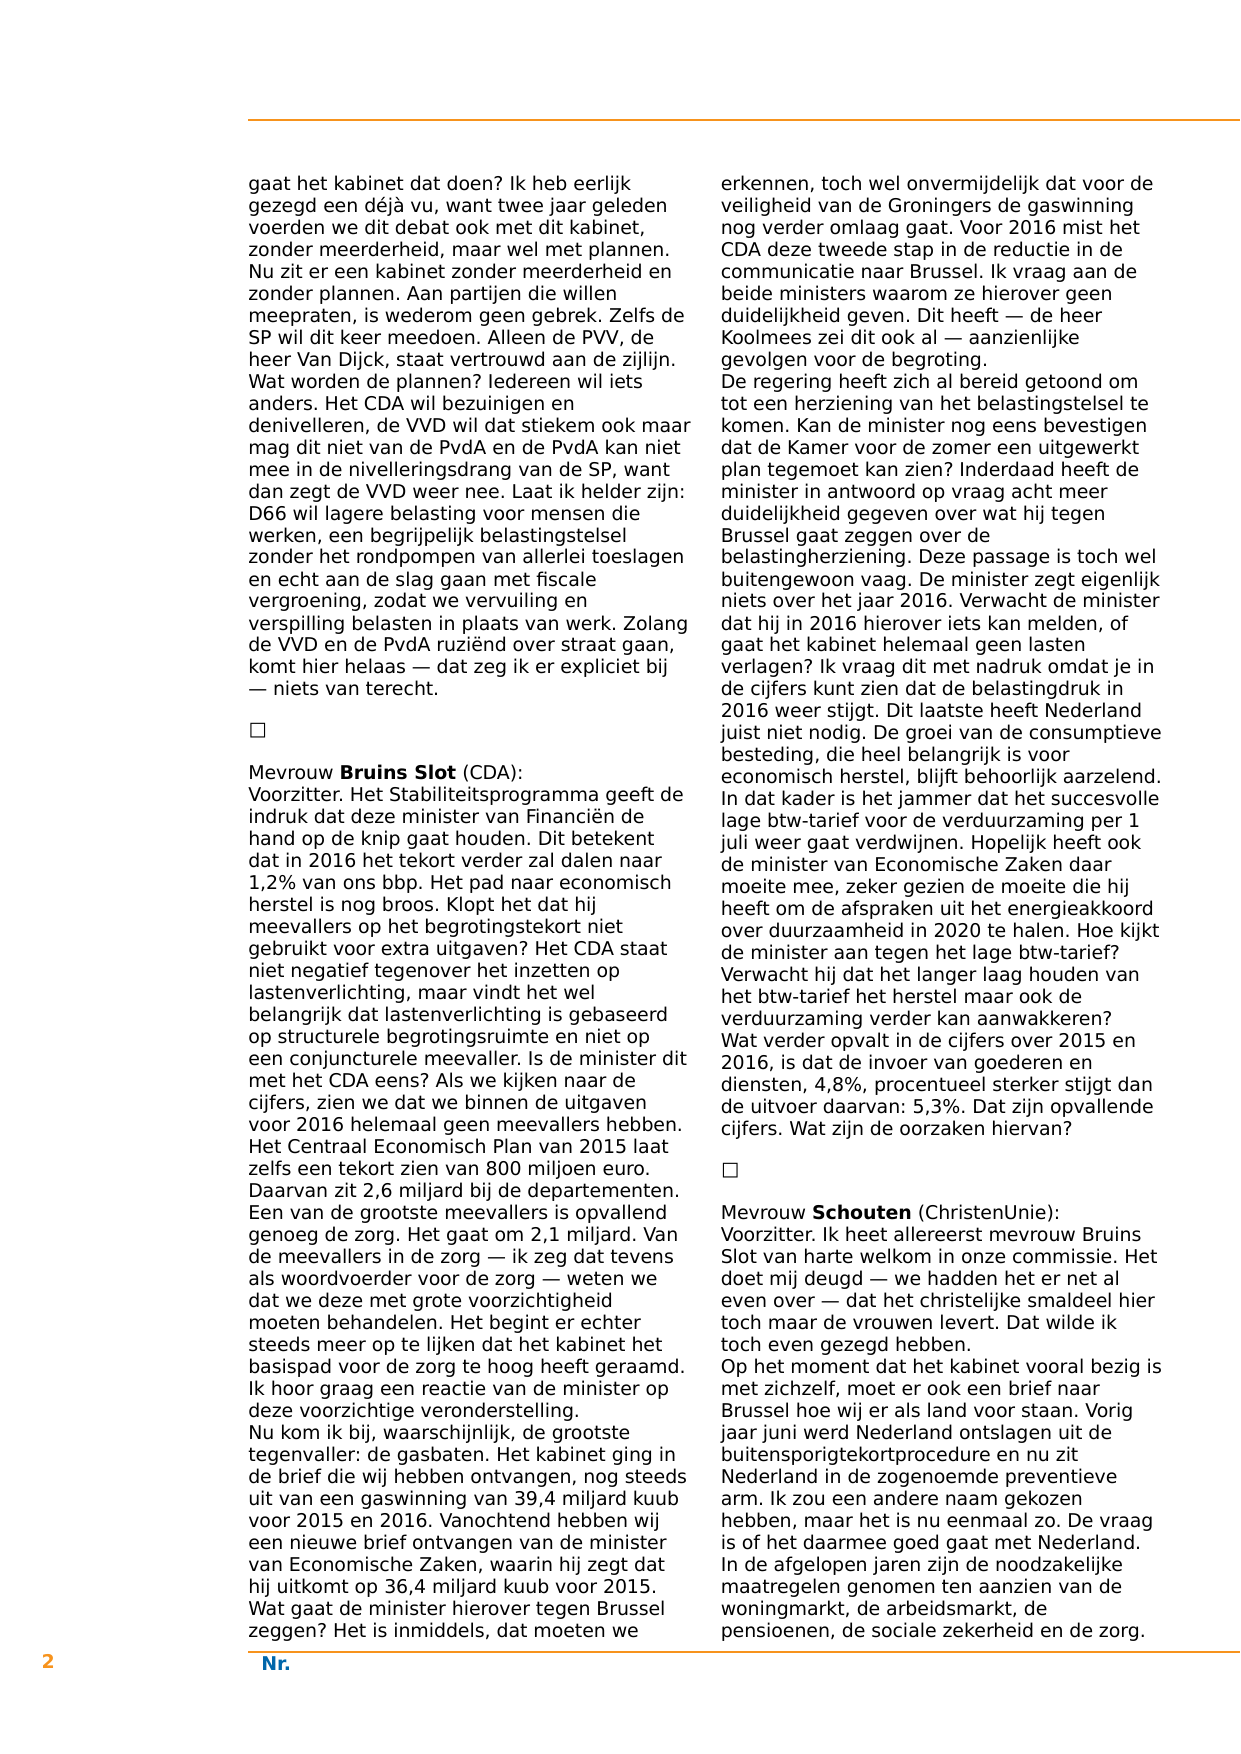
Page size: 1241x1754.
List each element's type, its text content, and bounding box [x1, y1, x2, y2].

text ⬜ [721, 1160, 1163, 1182]
text Mevrouw Schouten (ChristenUnie): [721, 1202, 1163, 1224]
text Op het moment dat het kabinet vooral bezig is met zichzelf, moet er ook een brief naar Brussel hoe wij er als land voor staan. Vorig jaar juni werd Nederland ontslagen uit de buitensporigtekortprocedure en nu zit Nederland in de zogenoemde preventieve arm. Ik zou een andere naam gekozen hebben, maar het is nu eenmaal zo. De vraag is of het daarmee goed gaat met Nederland. In de afgelopen jaren zijn de noodzakelijke maatregelen genomen ten aanzien van de woningmarkt, de arbeidsmarkt, de pensioenen, de sociale zekerheid en de zorg. [721, 1356, 1163, 1641]
text Mevrouw Bruins Slot (CDA): [248, 762, 691, 784]
text Voorzitter. Ik heet allereerst mevrouw Bruins Slot van harte welkom in onze commissie. Het doet mij deugd — we hadden het er net al even over — dat het christelijke smaldeel hier toch maar de vrouwen levert. Dat wilde ik toch even gezegd hebben. [721, 1224, 1163, 1356]
text Wat verder opvalt in de cijfers over 2015 en 2016, is dat de invoer van goederen en diensten, 4,8%, procentueel sterker stijgt dan de uitvoer daarvan: 5,3%. Dat zijn opvallende cijfers. Wat zijn de oorzaken hiervan? [721, 1030, 1163, 1140]
text De regering heeft zich al bereid getoond om tot een herziening van het belastingstelsel te komen. Kan de minister nog eens bevestigen dat de Kamer voor de zomer een uitgewerkt plan tegemoet kan zien? Inderdaad heeft de minister in antwoord op vraag acht meer duidelijkheid gegeven over wat hij tegen Brussel gaat zeggen over de belastingherziening. Deze passage is toch wel buitengewoon vaag. De minister zegt eigenlijk niets over het jaar 2016. Verwacht de minister dat hij in 2016 hierover iets kan melden, of gaat het kabinet helemaal geen lasten verlagen? Ik vraag dit met nadruk omdat je in de cijfers kunt zien dat de belastingdruk in 2016 weer stijgt. Dit laatste heeft Nederland juist niet nodig. De groei van de consumptieve besteding, die heel belangrijk is voor economisch herstel, blijft behoorlijk aarzelend. In dat kader is het jammer dat het succesvolle lage btw-tarief voor de verduurzaming per 1 juli weer gaat verdwijnen. Hopelijk heeft ook de minister van Economische Zaken daar moeite mee, zeker gezien de moeite die hij heeft om de afspraken uit het energieakkoord over duurzaamheid in 2020 te halen. Hoe kijkt de minister aan tegen het lage btw-tarief? Verwacht hij dat het langer laag houden van het btw-tarief het herstel maar ook de verduurzaming verder kan aanwakkeren? [721, 371, 1163, 1030]
text erkennen, toch wel onvermijdelijk dat voor de veiligheid van de Groningers de gaswinning nog verder omlaag gaat. Voor 2016 mist het CDA deze tweede stap in de reductie in de communicatie naar Brussel. Ik vraag aan de beide ministers waarom ze hierover geen duidelijkheid geven. Dit heeft — de heer Koolmees zei dit ook al — aanzienlijke gevolgen voor de begroting. [721, 173, 1163, 371]
text Voorzitter. Het Stabiliteitsprogramma geeft de indruk dat deze minister van Financiën de hand op de knip gaat houden. Dit betekent dat in 2016 het tekort verder zal dalen naar 1,2% van ons bbp. Het pad naar economisch herstel is nog broos. Klopt het dat hij meevallers op het begrotingstekort niet gebruikt voor extra uitgaven? Het CDA staat niet negatief tegenover het inzetten op lastenverlichting, maar vindt het wel belangrijk dat lastenverlichting is gebaseerd op structurele begrotingsruimte en niet op een conjuncturele meevaller. Is de minister dit met het CDA eens? Als we kijken naar de cijfers, zien we dat we binnen de uitgaven voor 2016 helemaal geen meevallers hebben. Het Centraal Economisch Plan van 2015 laat zelfs een tekort zien van 800 miljoen euro. Daarvan zit 2,6 miljard bij de departementen. Een van de grootste meevallers is opvallend genoeg de zorg. Het gaat om 2,1 miljard. Van de meevallers in de zorg — ik zeg dat tevens als woordvoerder voor de zorg — weten we dat we deze met grote voorzichtigheid moeten behandelen. Het begint er echter steeds meer op te lijken dat het kabinet het basispad voor de zorg te hoog heeft geraamd. Ik hoor graag een reactie van de minister op deze voorzichtige veronderstelling. [248, 784, 691, 1422]
text gaat het kabinet dat doen? Ik heb eerlijk gezegd een déjà vu, want twee jaar geleden voerden we dit debat ook met dit kabinet, zonder meerderheid, maar wel met plannen. Nu zit er een kabinet zonder meerderheid en zonder plannen. Aan partijen die willen meepraten, is wederom geen gebrek. Zelfs de SP wil dit keer meedoen. Alleen de PVV, de heer Van Dijck, staat vertrouwd aan de zijlijn. Wat worden de plannen? Iedereen wil iets anders. Het CDA wil bezuinigen en denivelleren, de VVD wil dat stiekem ook maar mag dit niet van de PvdA en de PvdA kan niet mee in de nivelleringsdrang van de SP, want dan zegt de VVD weer nee. Laat ik helder zijn: D66 wil lagere belasting voor mensen die werken, een begrijpelijk belastingstelsel zonder het rondpompen van allerlei toeslagen en echt aan de slag gaan met fiscale vergroening, zodat we vervuiling en verspilling belasten in plaats van werk. Zolang de VVD en de PvdA ruziënd over straat gaan, komt hier helaas — dat zeg ik er expliciet bij — niets van terecht. [248, 173, 691, 700]
text ⬜ [248, 720, 691, 742]
text Nu kom ik bij, waarschijnlijk, de grootste tegenvaller: de gasbaten. Het kabinet ging in de brief die wij hebben ontvangen, nog steeds uit van een gaswinning van 39,4 miljard kuub voor 2015 en 2016. Vanochtend hebben wij een nieuwe brief ontvangen van de minister van Economische Zaken, waarin hij zegt dat hij uitkomt op 36,4 miljard kuub voor 2015. Wat gaat de minister hierover tegen Brussel zeggen? Het is inmiddels, dat moeten we [248, 1422, 691, 1641]
